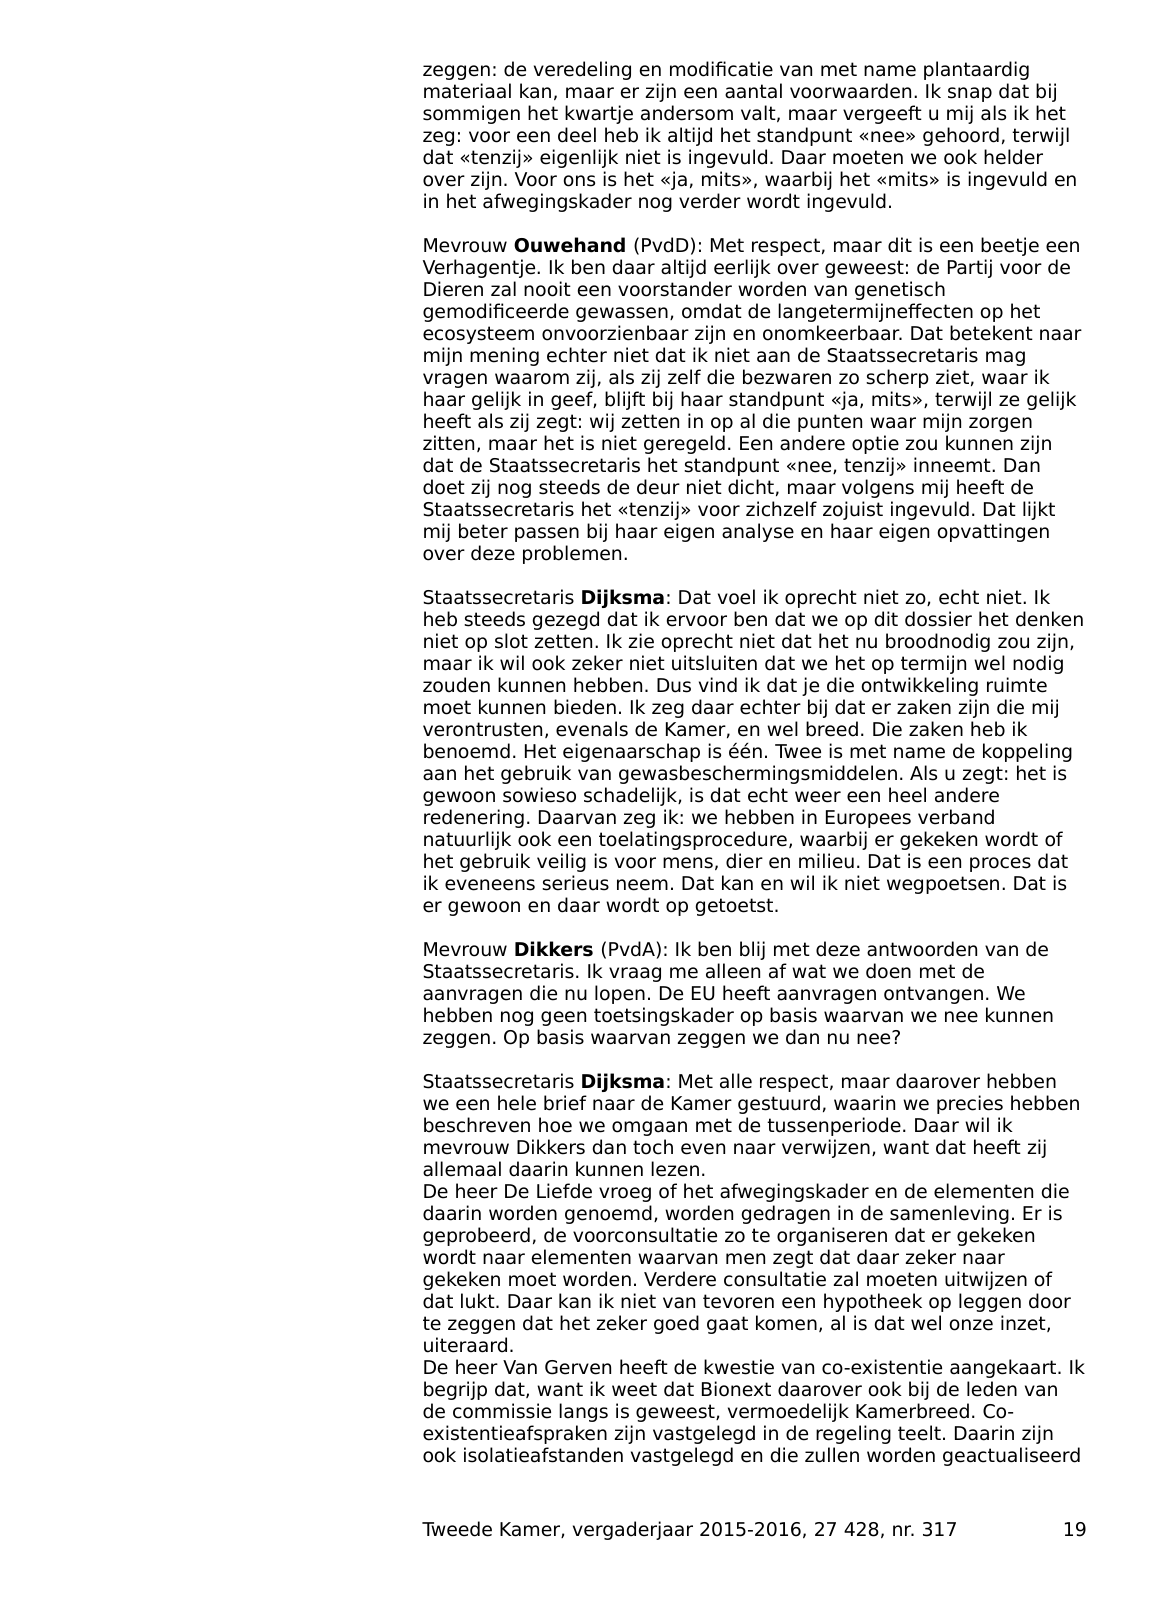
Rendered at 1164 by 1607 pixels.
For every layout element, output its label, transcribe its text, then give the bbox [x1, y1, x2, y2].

text zeggen: de veredeling en modificatie van met name plantaardig materiaal kan, maar er zijn een aantal voorwaarden. Ik snap dat bij sommigen het kwartje andersom valt, maar vergeeft u mij als ik het zeg: voor een deel heb ik altijd het standpunt «nee» gehoord, terwijl dat «tenzij» eigenlijk niet is ingevuld. Daar moeten we ook helder over zijn. Voor ons is het «ja, mits», waarbij het «mits» is ingevuld en in het afwegingskader nog verder wordt ingevuld. [422, 59, 1087, 213]
text De heer Van Gerven heeft de kwestie van co-existentie aangekaart. Ik begrijp dat, want ik weet dat Bionext daarover ook bij de leden van de commissie langs is geweest, vermoedelijk Kamerbreed. Co-existentieafspraken zijn vastgelegd in de regeling teelt. Daarin zijn ook isolatieafstanden vastgelegd en die zullen worden geactualiseerd [422, 1357, 1087, 1467]
text Staatssecretaris Dijksma: Dat voel ik oprecht niet zo, echt niet. Ik heb steeds gezegd dat ik ervoor ben dat we op dit dossier het denken niet op slot zetten. Ik zie oprecht niet dat het nu broodnodig zou zijn, maar ik wil ook zeker niet uitsluiten dat we het op termijn wel nodig zouden kunnen hebben. Dus vind ik dat je die ontwikkeling ruimte moet kunnen bieden. Ik zeg daar echter bij dat er zaken zijn die mij verontrusten, evenals de Kamer, en wel breed. Die zaken heb ik benoemd. Het eigenaarschap is één. Twee is met name de koppeling aan het gebruik van gewasbeschermingsmiddelen. Als u zegt: het is gewoon sowieso schadelijk, is dat echt weer een heel andere redenering. Daarvan zeg ik: we hebben in Europees verband natuurlijk ook een toelatingsprocedure, waarbij er gekeken wordt of het gebruik veilig is voor mens, dier en milieu. Dat is een proces dat ik eveneens serieus neem. Dat kan en wil ik niet wegpoetsen. Dat is er gewoon en daar wordt op getoetst. [422, 587, 1087, 917]
text Mevrouw Dikkers (PvdA): Ik ben blij met deze antwoorden van de Staatssecretaris. Ik vraag me alleen af wat we doen met de aanvragen die nu lopen. De EU heeft aanvragen ontvangen. We hebben nog geen toetsingskader op basis waarvan we nee kunnen zeggen. Op basis waarvan zeggen we dan nu nee? [422, 939, 1087, 1049]
text De heer De Liefde vroeg of het afwegingskader en de elementen die daarin worden genoemd, worden gedragen in de samenleving. Er is geprobeerd, de voorconsultatie zo te organiseren dat er gekeken wordt naar elementen waarvan men zegt dat daar zeker naar gekeken moet worden. Verdere consultatie zal moeten uitwijzen of dat lukt. Daar kan ik niet van tevoren een hypotheek op leggen door te zeggen dat het zeker goed gaat komen, al is dat wel onze inzet, uiteraard. [422, 1181, 1087, 1357]
text Staatssecretaris Dijksma: Met alle respect, maar daarover hebben we een hele brief naar de Kamer gestuurd, waarin we precies hebben beschreven hoe we omgaan met de tussenperiode. Daar wil ik mevrouw Dikkers dan toch even naar verwijzen, want dat heeft zij allemaal daarin kunnen lezen. [422, 1071, 1087, 1181]
text Mevrouw Ouwehand (PvdD): Met respect, maar dit is een beetje een Verhagentje. Ik ben daar altijd eerlijk over geweest: de Partij voor de Dieren zal nooit een voorstander worden van genetisch gemodificeerde gewassen, omdat de langetermijneffecten op het ecosysteem onvoorzienbaar zijn en onomkeerbaar. Dat betekent naar mijn mening echter niet dat ik niet aan de Staatssecretaris mag vragen waarom zij, als zij zelf die bezwaren zo scherp ziet, waar ik haar gelijk in geef, blijft bij haar standpunt «ja, mits», terwijl ze gelijk heeft als zij zegt: wij zetten in op al die punten waar mijn zorgen zitten, maar het is niet geregeld. Een andere optie zou kunnen zijn dat de Staatssecretaris het standpunt «nee, tenzij» inneemt. Dan doet zij nog steeds de deur niet dicht, maar volgens mij heeft de Staatssecretaris het «tenzij» voor zichzelf zojuist ingevuld. Dat lijkt mij beter passen bij haar eigen analyse en haar eigen opvattingen over deze problemen. [422, 235, 1087, 565]
